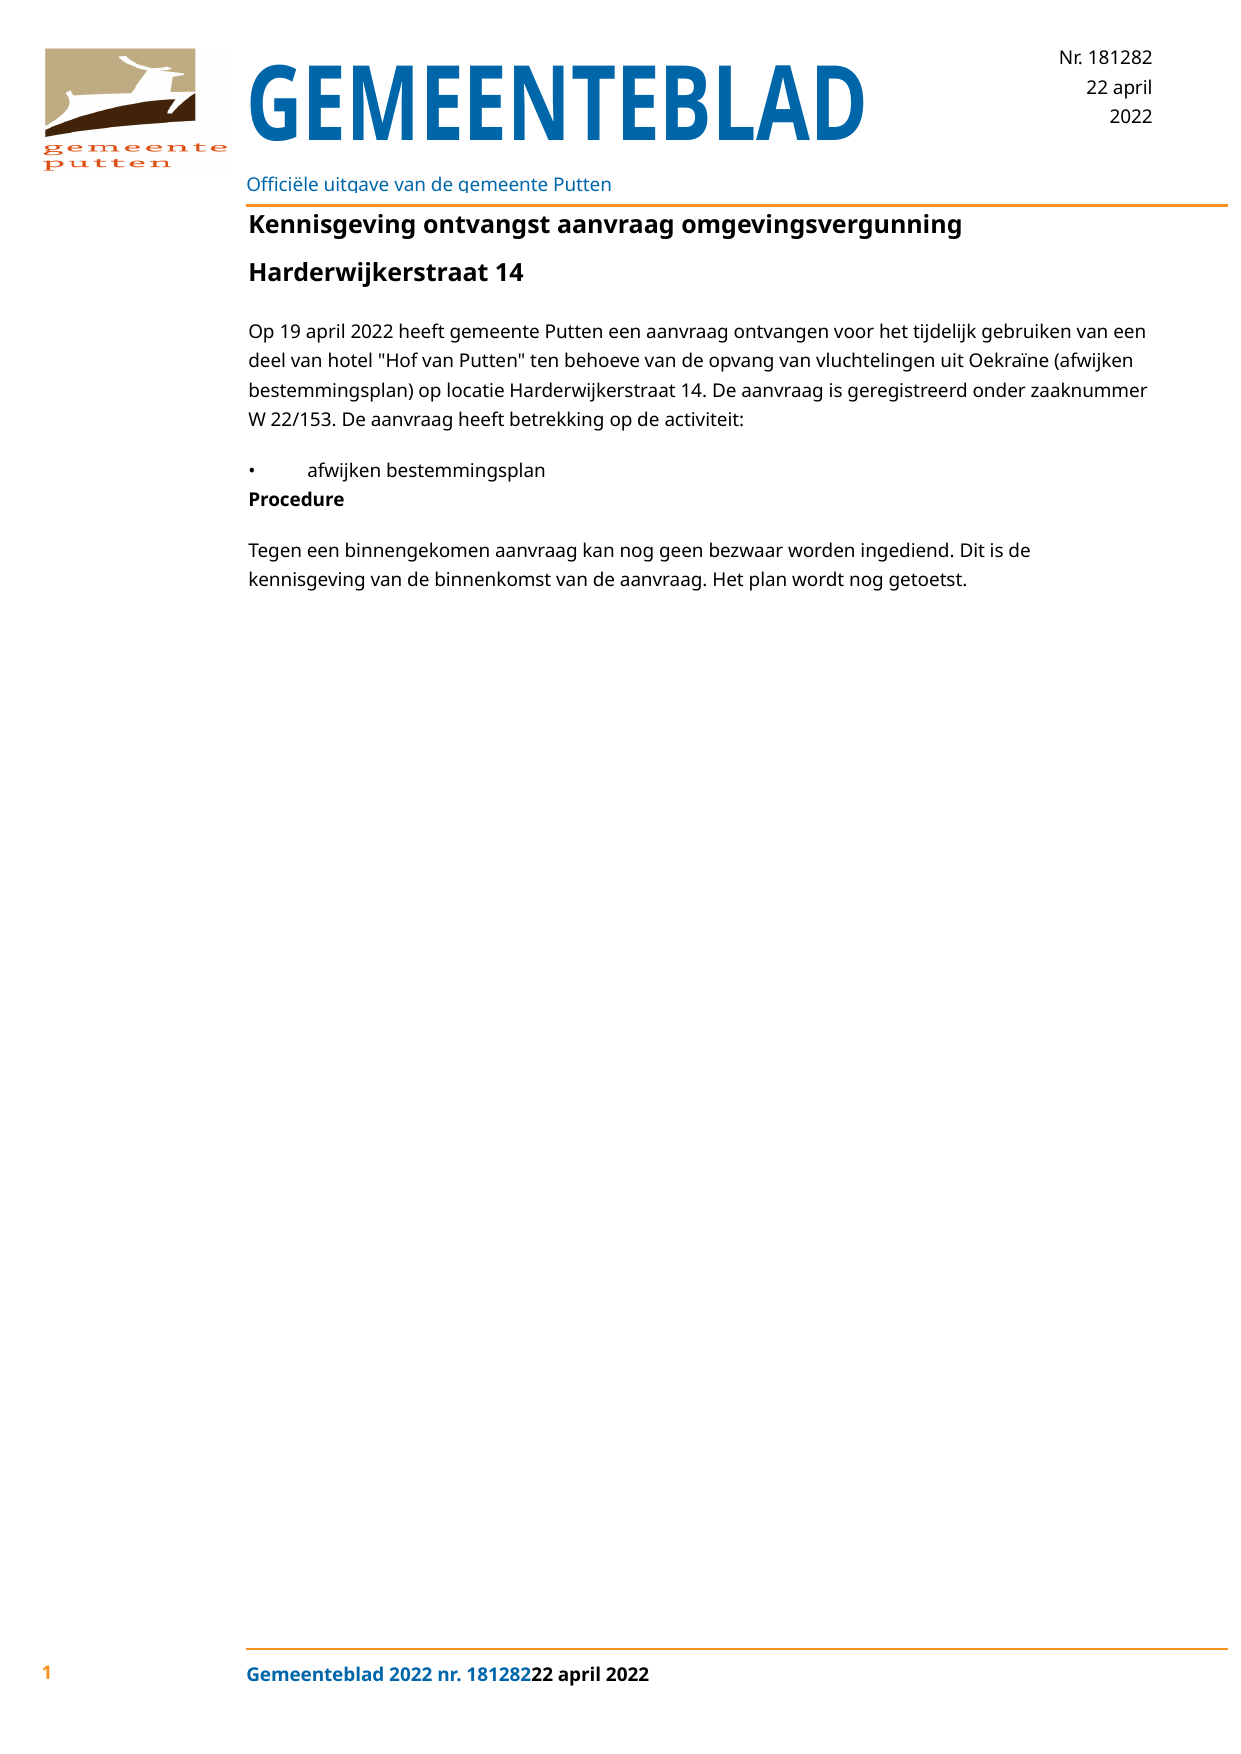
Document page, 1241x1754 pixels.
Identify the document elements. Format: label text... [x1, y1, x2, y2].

text Op 19 april 2022 heeft gemeente Putten een aanvraag ontvangen voor het tijdelijk gebruiken van een deel van hotel "Hof van Putten" ten behoeve van de opvang van vluchtelingen uit Oekraïne (afwijken bestemmingsplan) op locatie Harderwijkerstraat 14. De aanvraag is geregistreerd onder zaaknummer W 22/153. De aanvraag heeft betrekking op de activiteit: [248, 318, 1152, 432]
text Tegen een binnengekomen aanvraag kan nog geen bezwaar worden ingediend. Dit is de kennisgeving van de binnenkomst van de aanvraag. Het plan wordt nog getoetst. [248, 537, 1152, 592]
list afwijken bestemmingsplan [248, 457, 1152, 483]
text Kennisgeving ontvangst aanvraag omgevingsvergunning Harderwijkerstraat 14 [248, 207, 1152, 288]
picture [41, 47, 231, 172]
text Procedure [248, 487, 1152, 512]
